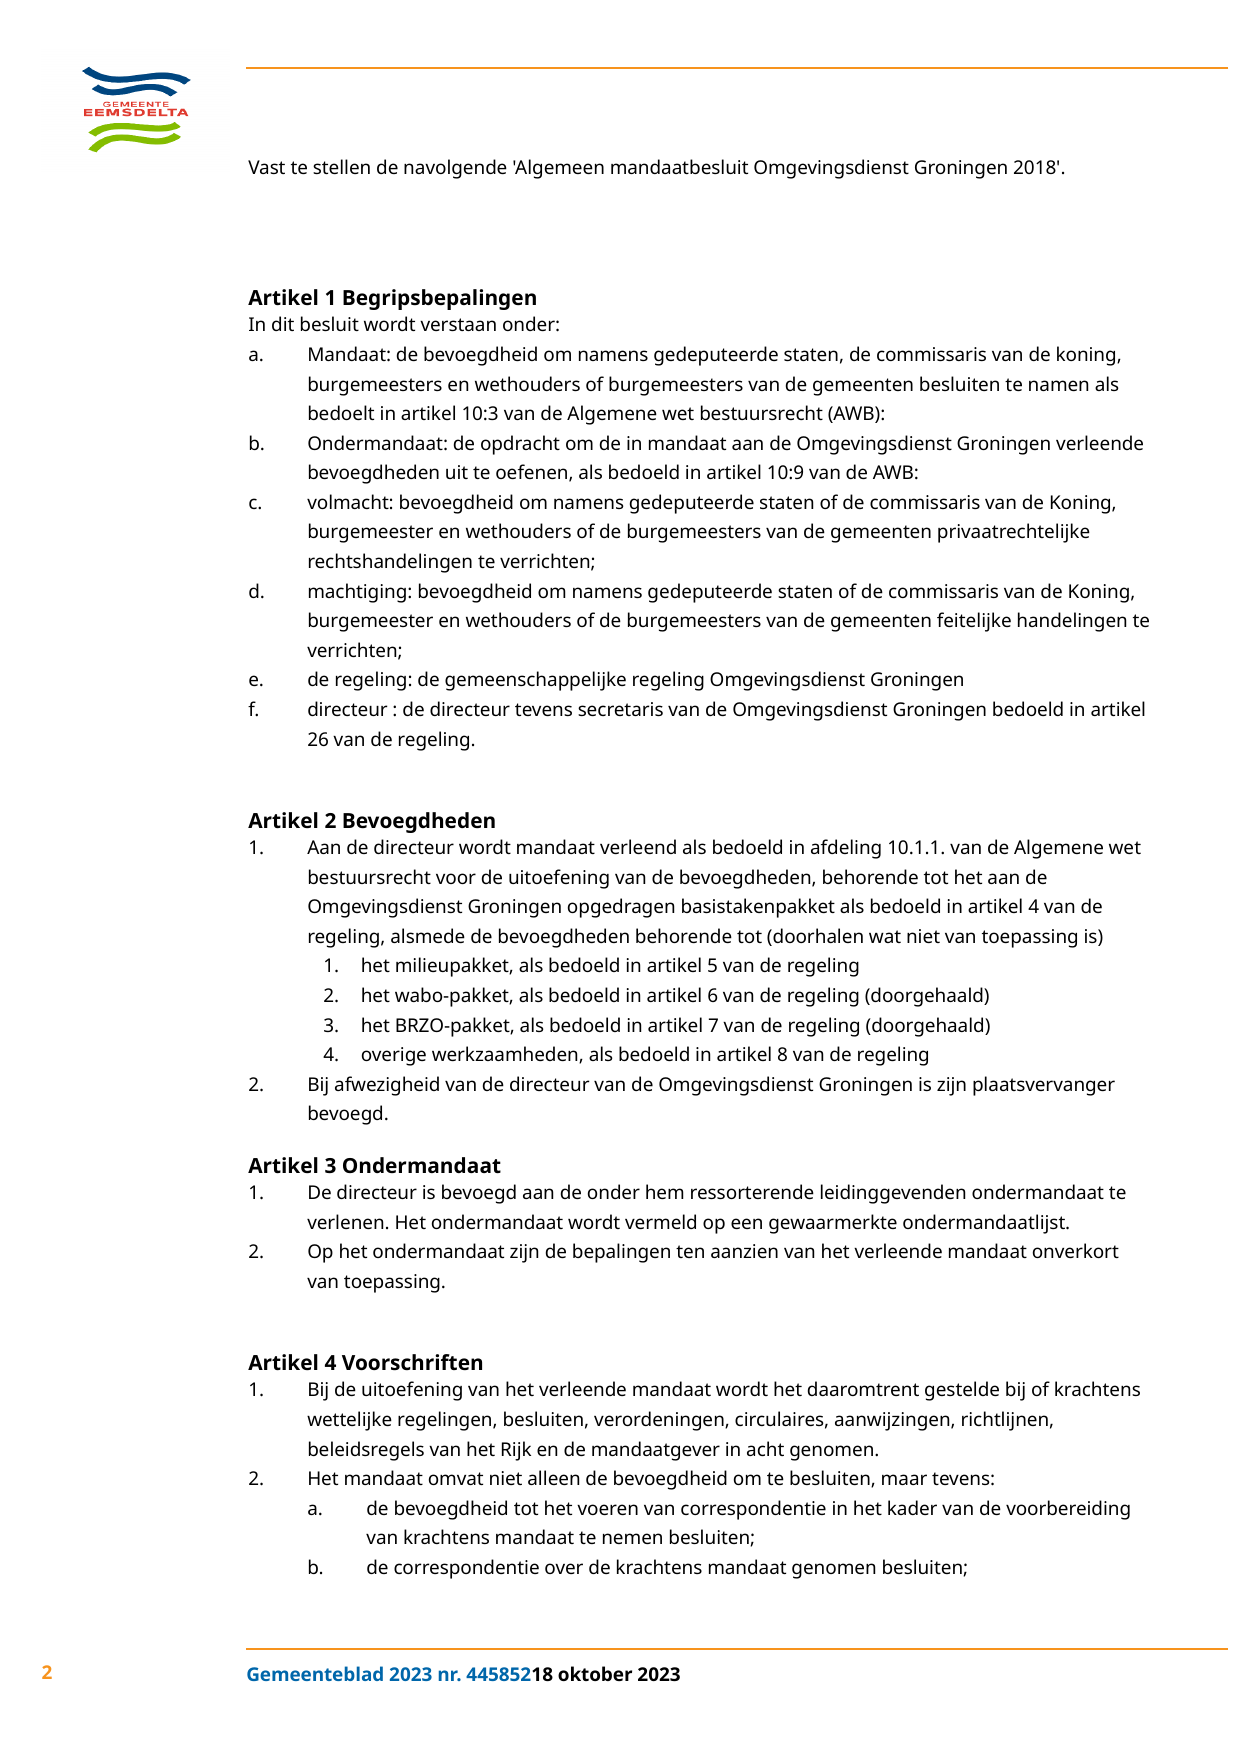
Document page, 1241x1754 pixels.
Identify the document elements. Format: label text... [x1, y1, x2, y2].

list de regeling: de gemeenschappelijke regeling Omgevingsdienst Groningen [248, 667, 1152, 692]
list Ondermandaat: de opdracht om de in mandaat aan de Omgevingsdienst Groningen verleende bevoegdheden uit te oefenen, als bedoeld in artikel 10:9 van de AWB: [248, 430, 1152, 485]
list overige werkzaamheden, als bedoeld in artikel 8 van de regeling [323, 1041, 1152, 1067]
text In dit besluit wordt verstaan onder: [248, 312, 1152, 337]
list Aan de directeur wordt mandaat verleend als bedoeld in afdeling 10.1.1. van de Algemene wet bestuursrecht voor de uitoefening van de bevoegdheden, behorende tot het aan de Omgevingsdienst Groningen opgedragen basistakenpakket als bedoeld in artikel 4 van de regeling, alsmede de bevoegdheden behorende tot (doorhalen wat niet van toepassing is) [248, 834, 1152, 949]
list directeur : de directeur tevens secretaris van de Omgevingsdienst Groningen bedoeld in artikel 26 van de regeling. [248, 696, 1152, 752]
list Op het ondermandaat zijn de bepalingen ten aanzien van het verleende mandaat onverkort van toepassing. [248, 1238, 1152, 1294]
text Artikel 4 Voorschriften [248, 1348, 1152, 1377]
list machtiging: bevoegdheid om namens gedeputeerde staten of de commissaris van de Koning, burgemeester en wethouders of de burgemeesters van de gemeenten feitelijke handelingen te verrichten; [248, 578, 1152, 663]
list De directeur is bevoegd aan de onder hem ressorterende leidinggevenden ondermandaat te verlenen. Het ondermandaat wordt vermeld op een gewaarmerkte ondermandaatlijst. [248, 1179, 1152, 1235]
list de correspondentie over de krachtens mandaat genomen besluiten; [307, 1554, 1152, 1580]
picture [41, 47, 231, 172]
list het wabo-pakket, als bedoeld in artikel 6 van de regeling (doorgehaald) [323, 982, 1152, 1008]
text Artikel 2 Bevoegdheden [248, 806, 1152, 834]
list Bij de uitoefening van het verleende mandaat wordt het daaromtrent gestelde bij of krachtens wettelijke regelingen, besluiten, verordeningen, circulaires, aanwijzingen, richtlijnen, beleidsregels van het Rijk en de mandaatgever in acht genomen. [248, 1377, 1152, 1461]
text Vast te stellen de navolgende 'Algemeen mandaatbesluit Omgevingsdienst Groningen 2018'. [248, 154, 1152, 180]
list volmacht: bevoegdheid om namens gedeputeerde staten of de commissaris van de Koning, burgemeester en wethouders of de burgemeesters van de gemeenten privaatrechtelijke rechtshandelingen te verrichten; [248, 489, 1152, 574]
text Artikel 3 Ondermandaat [248, 1151, 1152, 1179]
list het BRZO-pakket, als bedoeld in artikel 7 van de regeling (doorgehaald) [323, 1012, 1152, 1037]
list Mandaat: de bevoegdheid om namens gedeputeerde staten, de commissaris van de koning, burgemeesters en wethouders of burgemeesters van de gemeenten besluiten te namen als bedoelt in artikel 10:3 van de Algemene wet bestuursrecht (AWB): [248, 341, 1152, 426]
list Bij afwezigheid van de directeur van de Omgevingsdienst Groningen is zijn plaatsvervanger bevoegd. [248, 1071, 1152, 1126]
list het milieupakket, als bedoeld in artikel 5 van de regeling [323, 953, 1152, 978]
list Het mandaat omvat niet alleen de bevoegdheid om te besluiten, maar tevens: [248, 1465, 1152, 1491]
list de bevoegdheid tot het voeren van correspondentie in het kader van de voorbereiding van krachtens mandaat te nemen besluiten; [307, 1495, 1152, 1550]
text Artikel 1 Begripsbepalingen [248, 283, 1152, 312]
